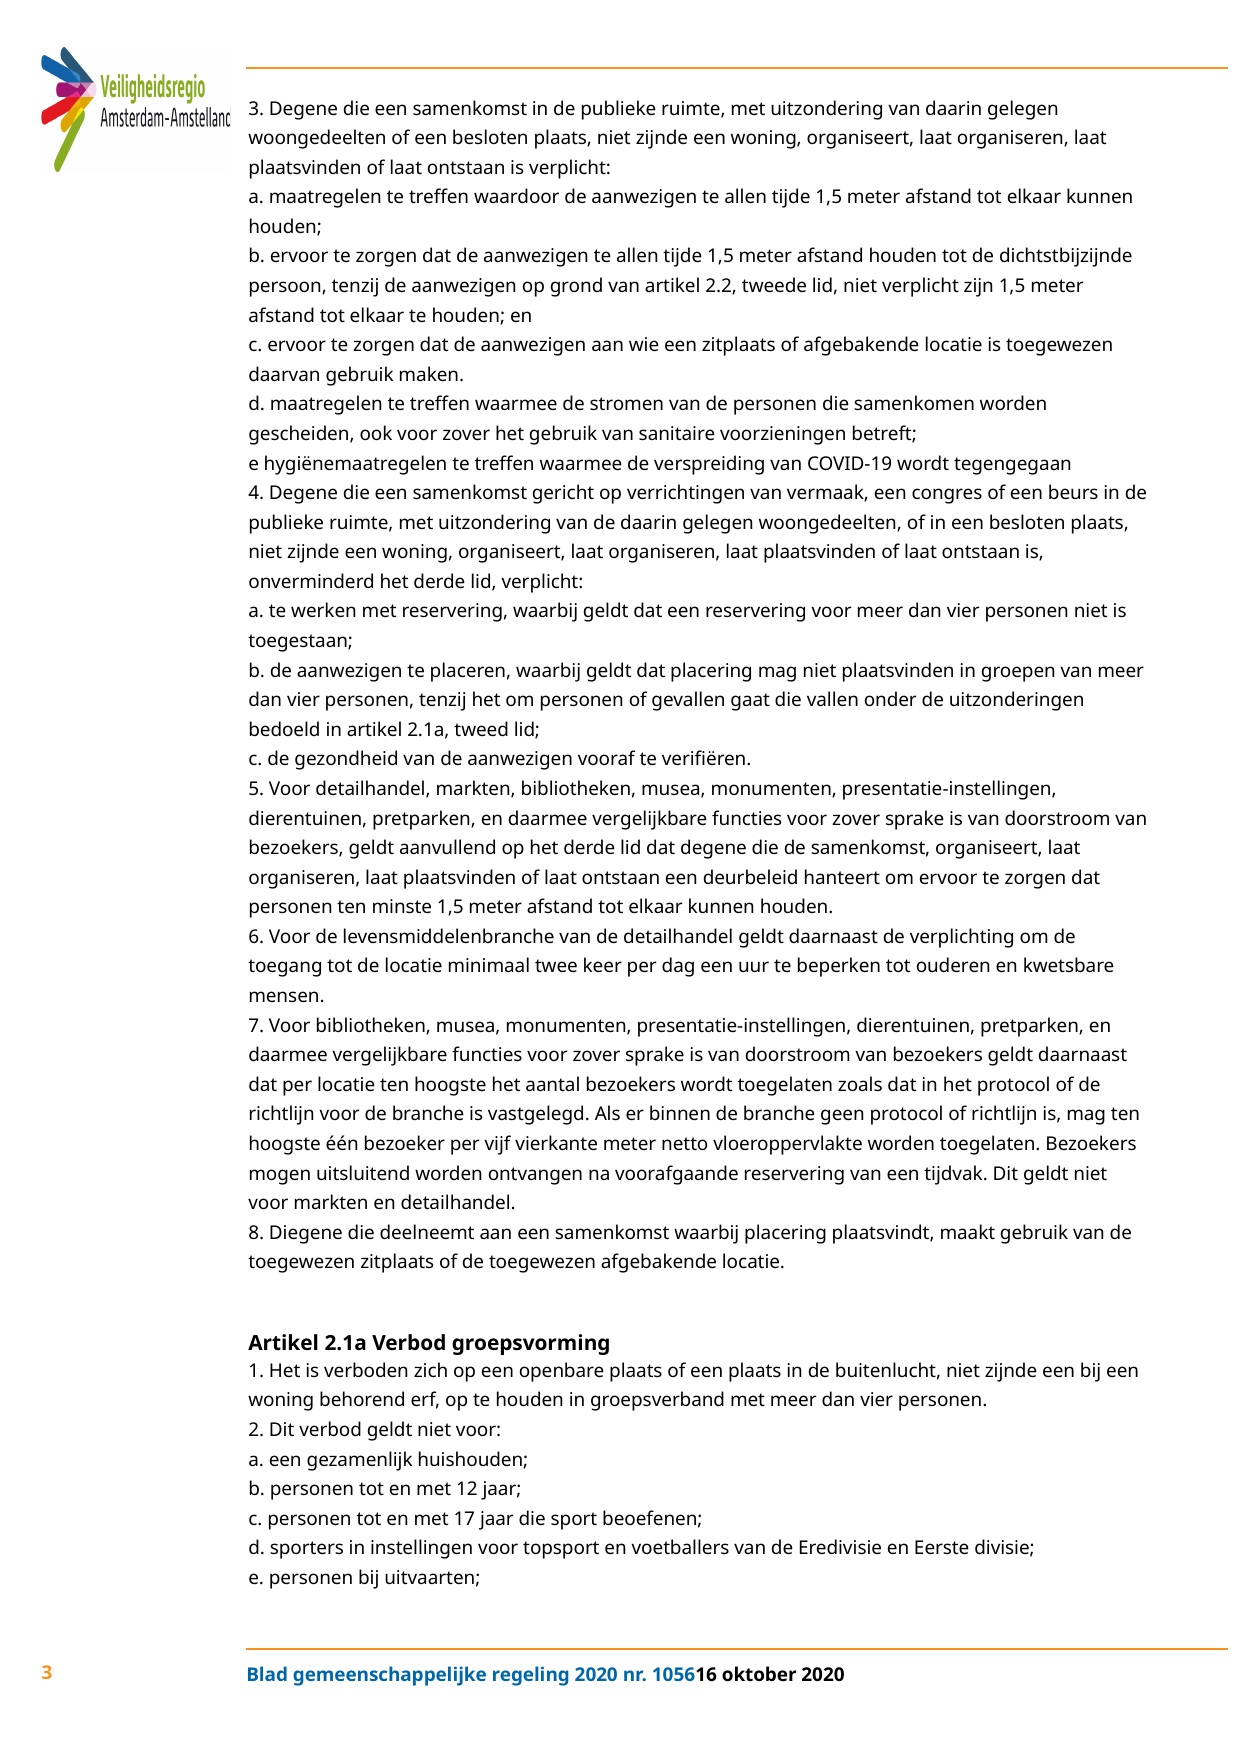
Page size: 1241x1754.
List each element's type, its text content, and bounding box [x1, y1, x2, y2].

text d. sporters in instellingen voor topsport en voetballers van de Eredivisie en Eerste divisie; [248, 1534, 1152, 1560]
text Artikel 2.1a Verbod groepsvorming [248, 1328, 1152, 1357]
text 1. Het is verboden zich op een openbare plaats of een plaats in de buitenlucht, niet zijnde een bij een woning behorend erf, op te houden in groepsverband met meer dan vier personen. [248, 1357, 1152, 1412]
text 3. Degene die een samenkomst in de publieke ruimte, met uitzondering van daarin gelegen woongedeelten of een besloten plaats, niet zijnde een woning, organiseert, laat organiseren, laat plaatsvinden of laat ontstaan is verplicht: [248, 95, 1152, 180]
text c. personen tot en met 17 jaar die sport beoefenen; [248, 1505, 1152, 1531]
picture [41, 47, 231, 172]
text e hygiënemaatregelen te treffen waarmee de verspreiding van COVID-19 wordt tegengegaan [248, 450, 1152, 476]
text 2. Dit verbod geldt niet voor: [248, 1416, 1152, 1442]
text a. maatregelen te treffen waardoor de aanwezigen te allen tijde 1,5 meter afstand tot elkaar kunnen houden; [248, 183, 1152, 239]
text 6. Voor de levensmiddelenbranche van de detailhandel geldt daarnaast de verplichting om de toegang tot de locatie minimaal twee keer per dag een uur te beperken tot ouderen en kwetsbare mensen. [248, 923, 1152, 1008]
text 5. Voor detailhandel, markten, bibliotheken, musea, monumenten, presentatie-instellingen, dierentuinen, pretparken, en daarmee vergelijkbare functies voor zover sprake is van doorstroom van bezoekers, geldt aanvullend op het derde lid dat degene die de samenkomst, organiseert, laat organiseren, laat plaatsvinden of laat ontstaan een deurbeleid hanteert om ervoor te zorgen dat personen ten minste 1,5 meter afstand tot elkaar kunnen houden. [248, 775, 1152, 919]
text b. ervoor te zorgen dat de aanwezigen te allen tijde 1,5 meter afstand houden tot de dichtstbijzijnde persoon, tenzij de aanwezigen op grond van artikel 2.2, tweede lid, niet verplicht zijn 1,5 meter afstand tot elkaar te houden; en [248, 243, 1152, 328]
text a. te werken met reservering, waarbij geldt dat een reservering voor meer dan vier personen niet is toegestaan; [248, 598, 1152, 653]
text 4. Degene die een samenkomst gericht op verrichtingen van vermaak, een congres of een beurs in de publieke ruimte, met uitzondering van de daarin gelegen woongedeelten, of in een besloten plaats, niet zijnde een woning, organiseert, laat organiseren, laat plaatsvinden of laat ontstaan is, onverminderd het derde lid, verplicht: [248, 479, 1152, 594]
text b. de aanwezigen te placeren, waarbij geldt dat placering mag niet plaatsvinden in groepen van meer dan vier personen, tenzij het om personen of gevallen gaat die vallen onder de uitzonderingen bedoeld in artikel 2.1a, tweed lid; [248, 657, 1152, 742]
text 8. Diegene die deelneemt aan een samenkomst waarbij placering plaatsvindt, maakt gebruik van de toegewezen zitplaats of de toegewezen afgebakende locatie. [248, 1219, 1152, 1274]
text 7. Voor bibliotheken, musea, monumenten, presentatie-instellingen, dierentuinen, pretparken, en daarmee vergelijkbare functies voor zover sprake is van doorstroom van bezoekers geldt daarnaast dat per locatie ten hoogste het aantal bezoekers wordt toegelaten zoals dat in het protocol of de richtlijn voor de branche is vastgelegd. Als er binnen de branche geen protocol of richtlijn is, mag ten hoogste één bezoeker per vijf vierkante meter netto vloeroppervlakte worden toegelaten. Bezoekers mogen uitsluitend worden ontvangen na voorafgaande reservering van een tijdvak. Dit geldt niet voor markten en detailhandel. [248, 1012, 1152, 1215]
text a. een gezamenlijk huishouden; [248, 1446, 1152, 1471]
text c. ervoor te zorgen dat de aanwezigen aan wie een zitplaats of afgebakende locatie is toegewezen daarvan gebruik maken. [248, 331, 1152, 387]
text d. maatregelen te treffen waarmee de stromen van de personen die samenkomen worden gescheiden, ook voor zover het gebruik van sanitaire voorzieningen betreft; [248, 391, 1152, 446]
text e. personen bij uitvaarten; [248, 1564, 1152, 1590]
text c. de gezondheid van de aanwezigen vooraf te verifiëren. [248, 746, 1152, 771]
text b. personen tot en met 12 jaar; [248, 1475, 1152, 1501]
